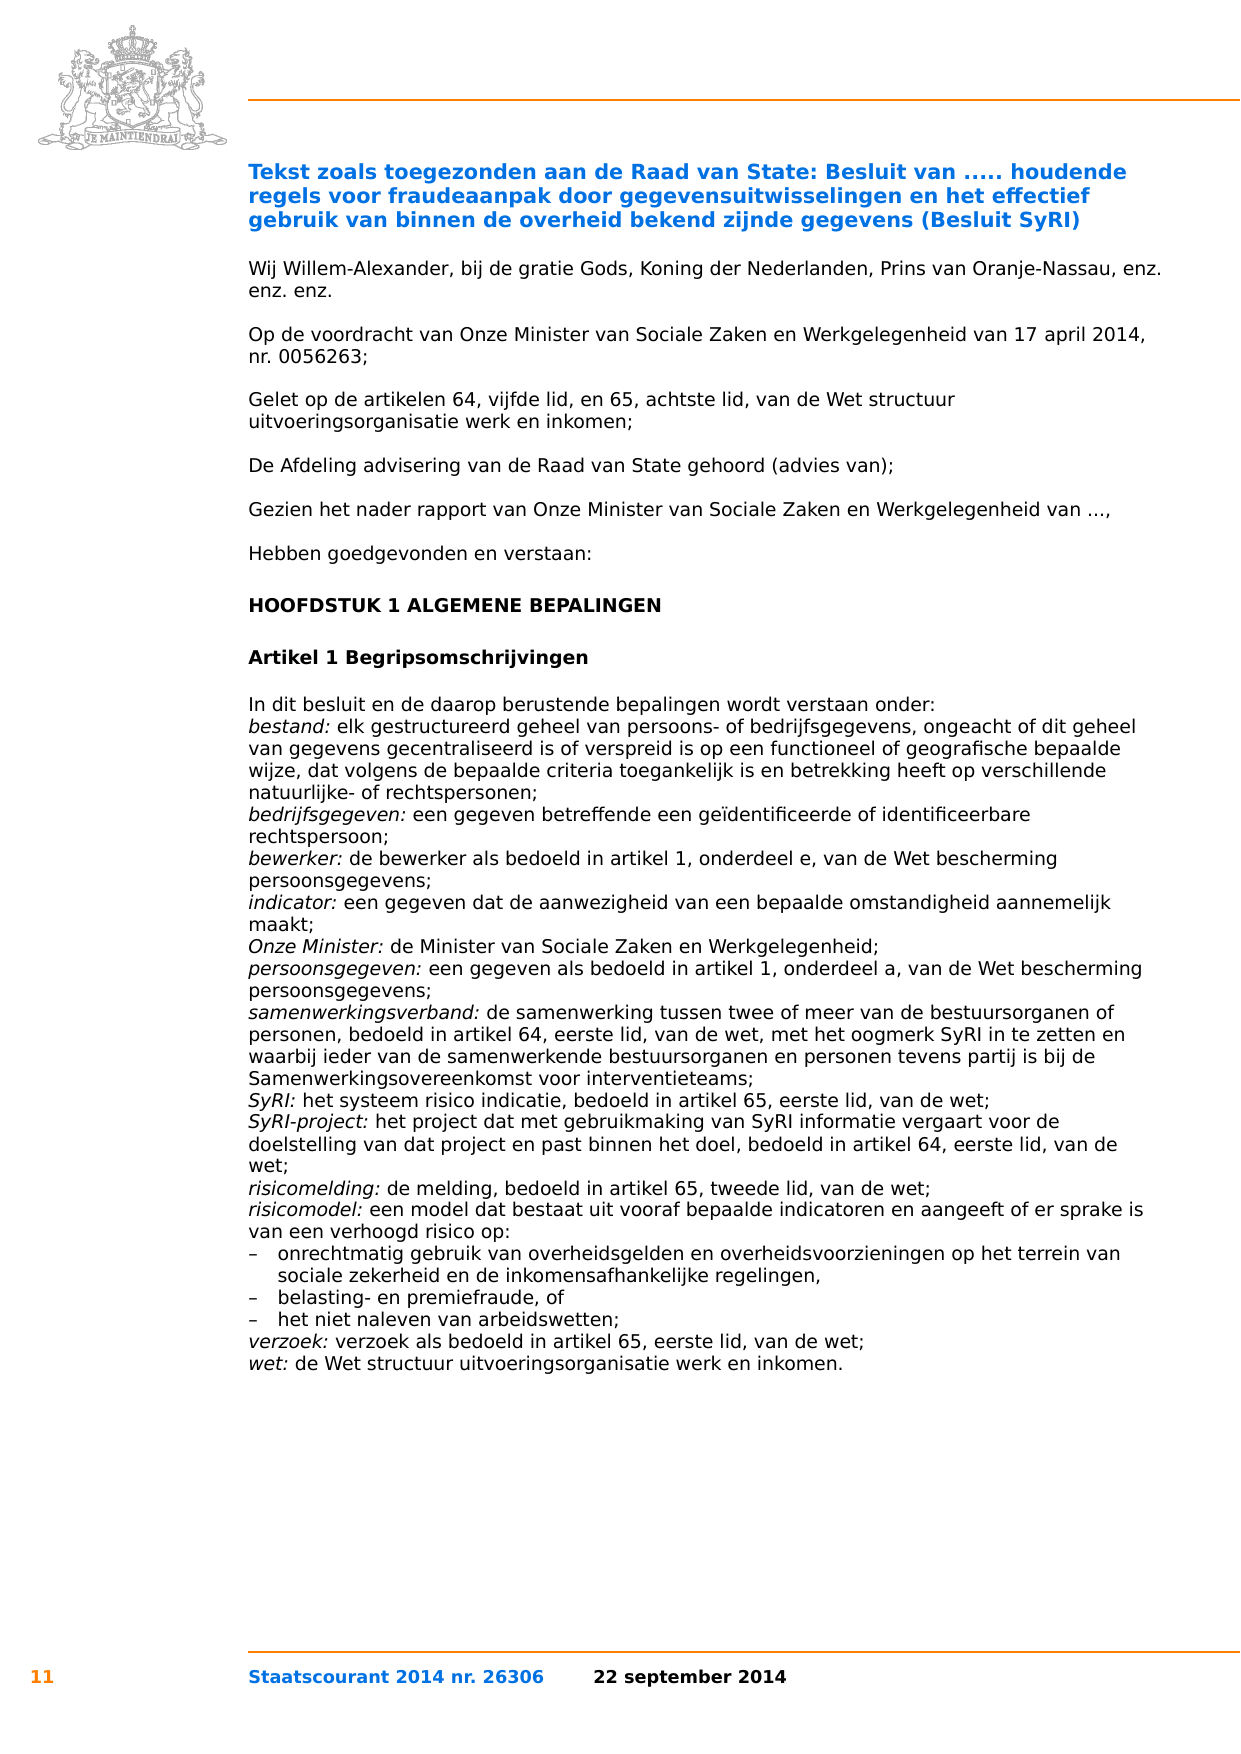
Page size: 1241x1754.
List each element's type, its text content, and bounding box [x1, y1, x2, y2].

text bestand: elk gestructureerd geheel van persoons- of bedrijfsgegevens, ongeacht of dit geheel van gegevens gecentraliseerd is of verspreid is op een functioneel of geografische bepaalde wijze, dat volgens de bepaalde criteria toegankelijk is en betrekking heeft op verschillende natuurlijke- of rechtspersonen; [248, 716, 1163, 804]
text bedrijfsgegeven: een gegeven betreffende een geïdentificeerde of identificeerbare rechtspersoon; [248, 804, 1163, 848]
text Wij Willem-Alexander, bij de gratie Gods, Koning der Nederlanden, Prins van Oranje-Nassau, enz. enz. enz. [248, 258, 1163, 302]
subtitle Artikel 1 Begripsomschrijvingen [248, 647, 1163, 669]
text – het niet naleven van arbeidswetten; [248, 1309, 1163, 1331]
text SyRI: het systeem risico indicatie, bedoeld in artikel 65, eerste lid, van de wet; [248, 1089, 1163, 1111]
text – belasting- en premiefraude, of [248, 1287, 1163, 1309]
text risicomodel: een model dat bestaat uit vooraf bepaalde indicatoren en aangeeft of er sprake is van een verhoogd risico op: [248, 1199, 1163, 1243]
subtitle HOOFDSTUK 1 ALGEMENE BEPALINGEN [248, 595, 1163, 617]
text SyRI-project: het project dat met gebruikmaking van SyRI informatie vergaart voor de doelstelling van dat project en past binnen het doel, bedoeld in artikel 64, eerste lid, van de wet; [248, 1111, 1163, 1177]
text Gezien het nader rapport van Onze Minister van Sociale Zaken en Werkgelegenheid van ..., [248, 499, 1163, 521]
text Gelet op de artikelen 64, vijfde lid, en 65, achtste lid, van de Wet structuur uitvoeringsorganisatie werk en inkomen; [248, 389, 1163, 433]
text De Afdeling advisering van de Raad van State gehoord (advies van); [248, 455, 1163, 477]
text bewerker: de bewerker als bedoeld in artikel 1, onderdeel e, van de Wet bescherming persoonsgegevens; [248, 848, 1163, 892]
text verzoek: verzoek als bedoeld in artikel 65, eerste lid, van de wet; [248, 1331, 1163, 1353]
text Op de voordracht van Onze Minister van Sociale Zaken en Werkgelegenheid van 17 april 2014, nr. 0056263; [248, 323, 1163, 367]
text wet: de Wet structuur uitvoeringsorganisatie werk en inkomen. [248, 1353, 1163, 1375]
text Onze Minister: de Minister van Sociale Zaken en Werkgelegenheid; [248, 936, 1163, 958]
text – onrechtmatig gebruik van overheidsgelden en overheidsvoorzieningen op het terrein van sociale zekerheid en de inkomensafhankelijke regelingen, [248, 1243, 1163, 1287]
text samenwerkingsverband: de samenwerking tussen twee of meer van de bestuursorganen of personen, bedoeld in artikel 64, eerste lid, van de wet, met het oogmerk SyRI in te zetten en waarbij ieder van de samenwerkende bestuursorganen en personen tevens partij is bij de Samenwerkingsovereenkomst voor interventieteams; [248, 1002, 1163, 1089]
text In dit besluit en de daarop berustende bepalingen wordt verstaan onder: [248, 694, 1163, 716]
text risicomelding: de melding, bedoeld in artikel 65, tweede lid, van de wet; [248, 1177, 1163, 1199]
text persoonsgegeven: een gegeven als bedoeld in artikel 1, onderdeel a, van de Wet bescherming persoonsgegevens; [248, 958, 1163, 1002]
picture [38, 25, 227, 150]
text Hebben goedgevonden en verstaan: [248, 543, 1163, 565]
text indicator: een gegeven dat de aanwezigheid van een bepaalde omstandigheid aannemelijk maakt; [248, 892, 1163, 936]
subtitle Tekst zoals toegezonden aan de Raad van State: Besluit van ..... houdende regels voor fraudeaanpak door gegevensuitwisselingen en het effectief gebruik van binnen de overheid bekend zijnde gegevens (Besluit SyRI) [248, 160, 1163, 233]
